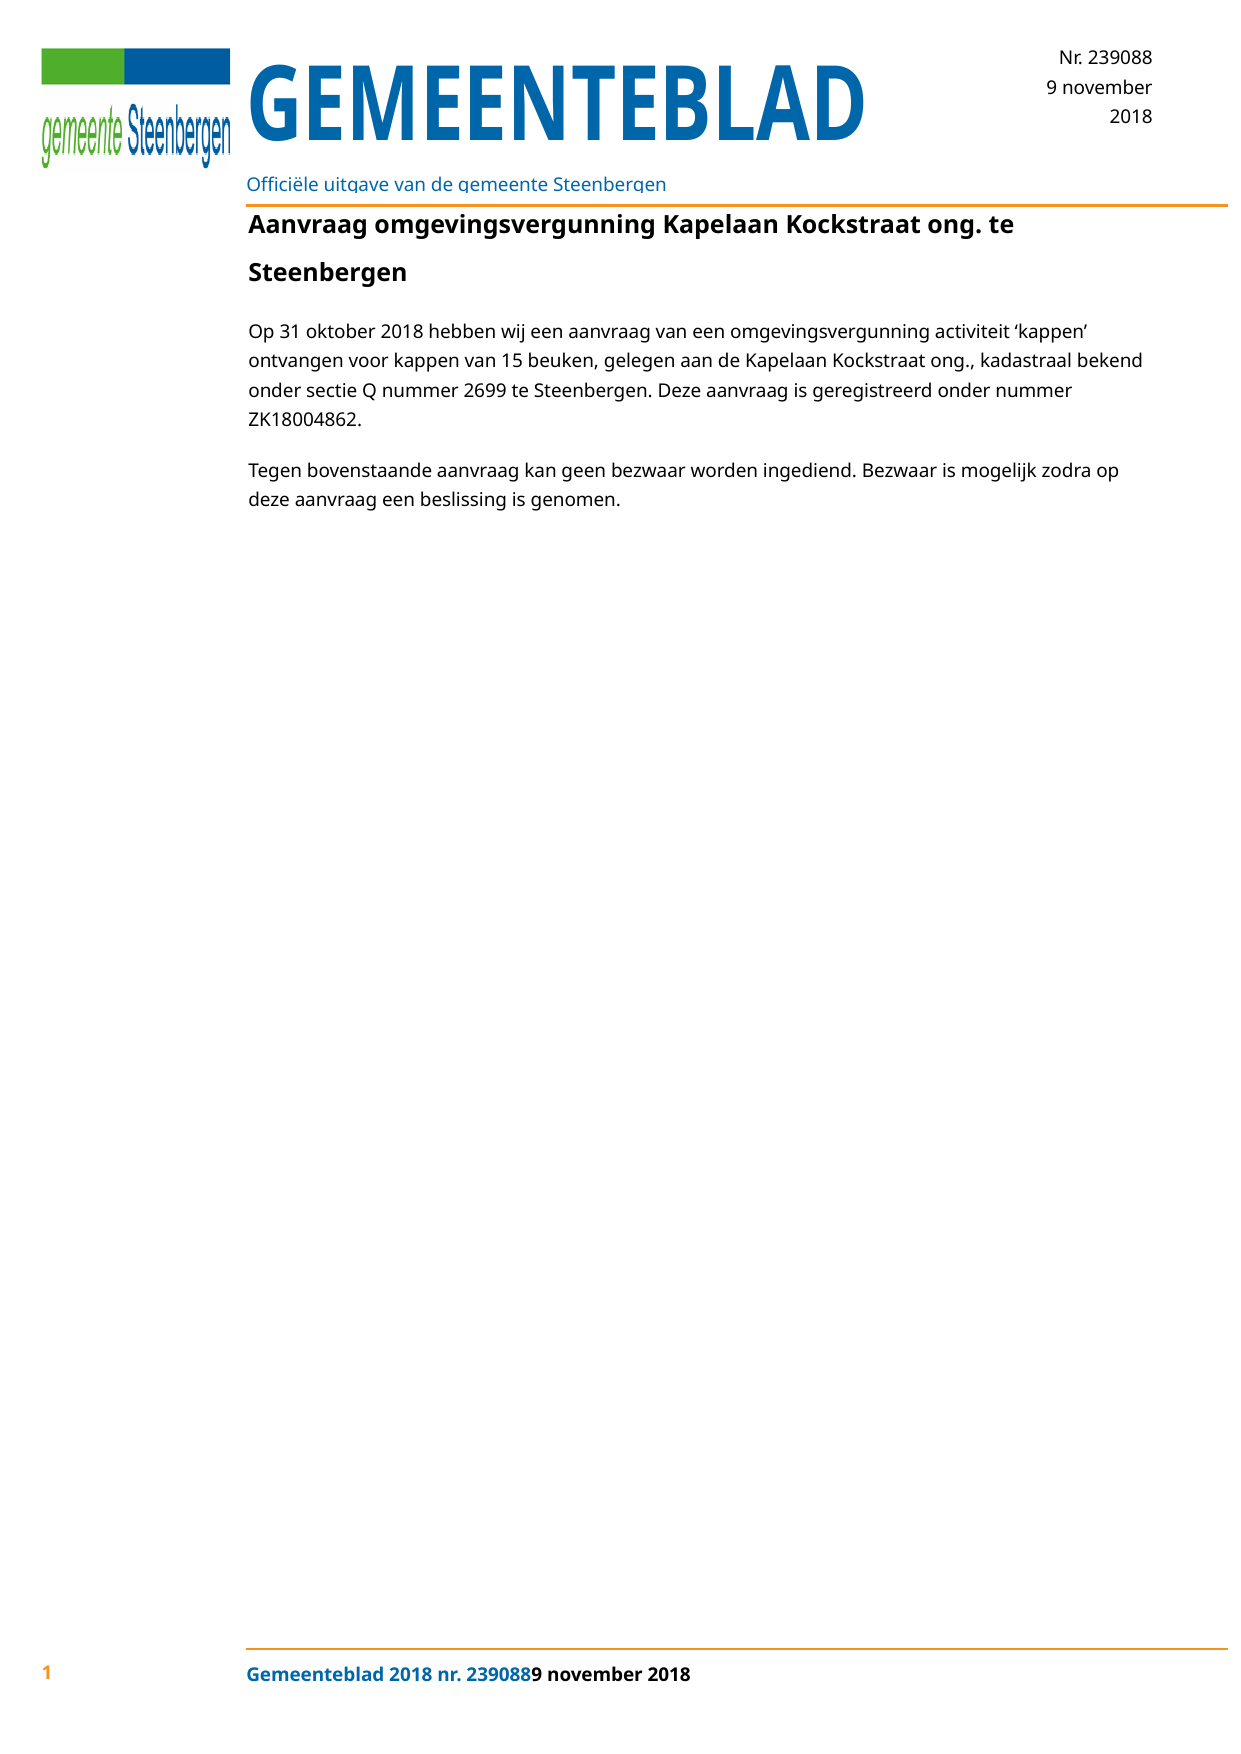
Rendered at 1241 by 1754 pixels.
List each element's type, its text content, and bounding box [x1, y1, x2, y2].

text Tegen bovenstaande aanvraag kan geen bezwaar worden ingediend. Bezwaar is mogelijk zodra op deze aanvraag een beslissing is genomen. [248, 457, 1152, 512]
text Aanvraag omgevingsvergunning Kapelaan Kockstraat ong. te Steenbergen [248, 207, 1152, 288]
text Op 31 oktober 2018 hebben wij een aanvraag van een omgevingsvergunning activiteit ‘kappen’ ontvangen voor kappen van 15 beuken, gelegen aan de Kapelaan Kockstraat ong., kadastraal bekend onder sectie Q nummer 2699 te Steenbergen. Deze aanvraag is geregistreerd onder nummer ZK18004862. [248, 318, 1152, 432]
picture [41, 47, 231, 172]
